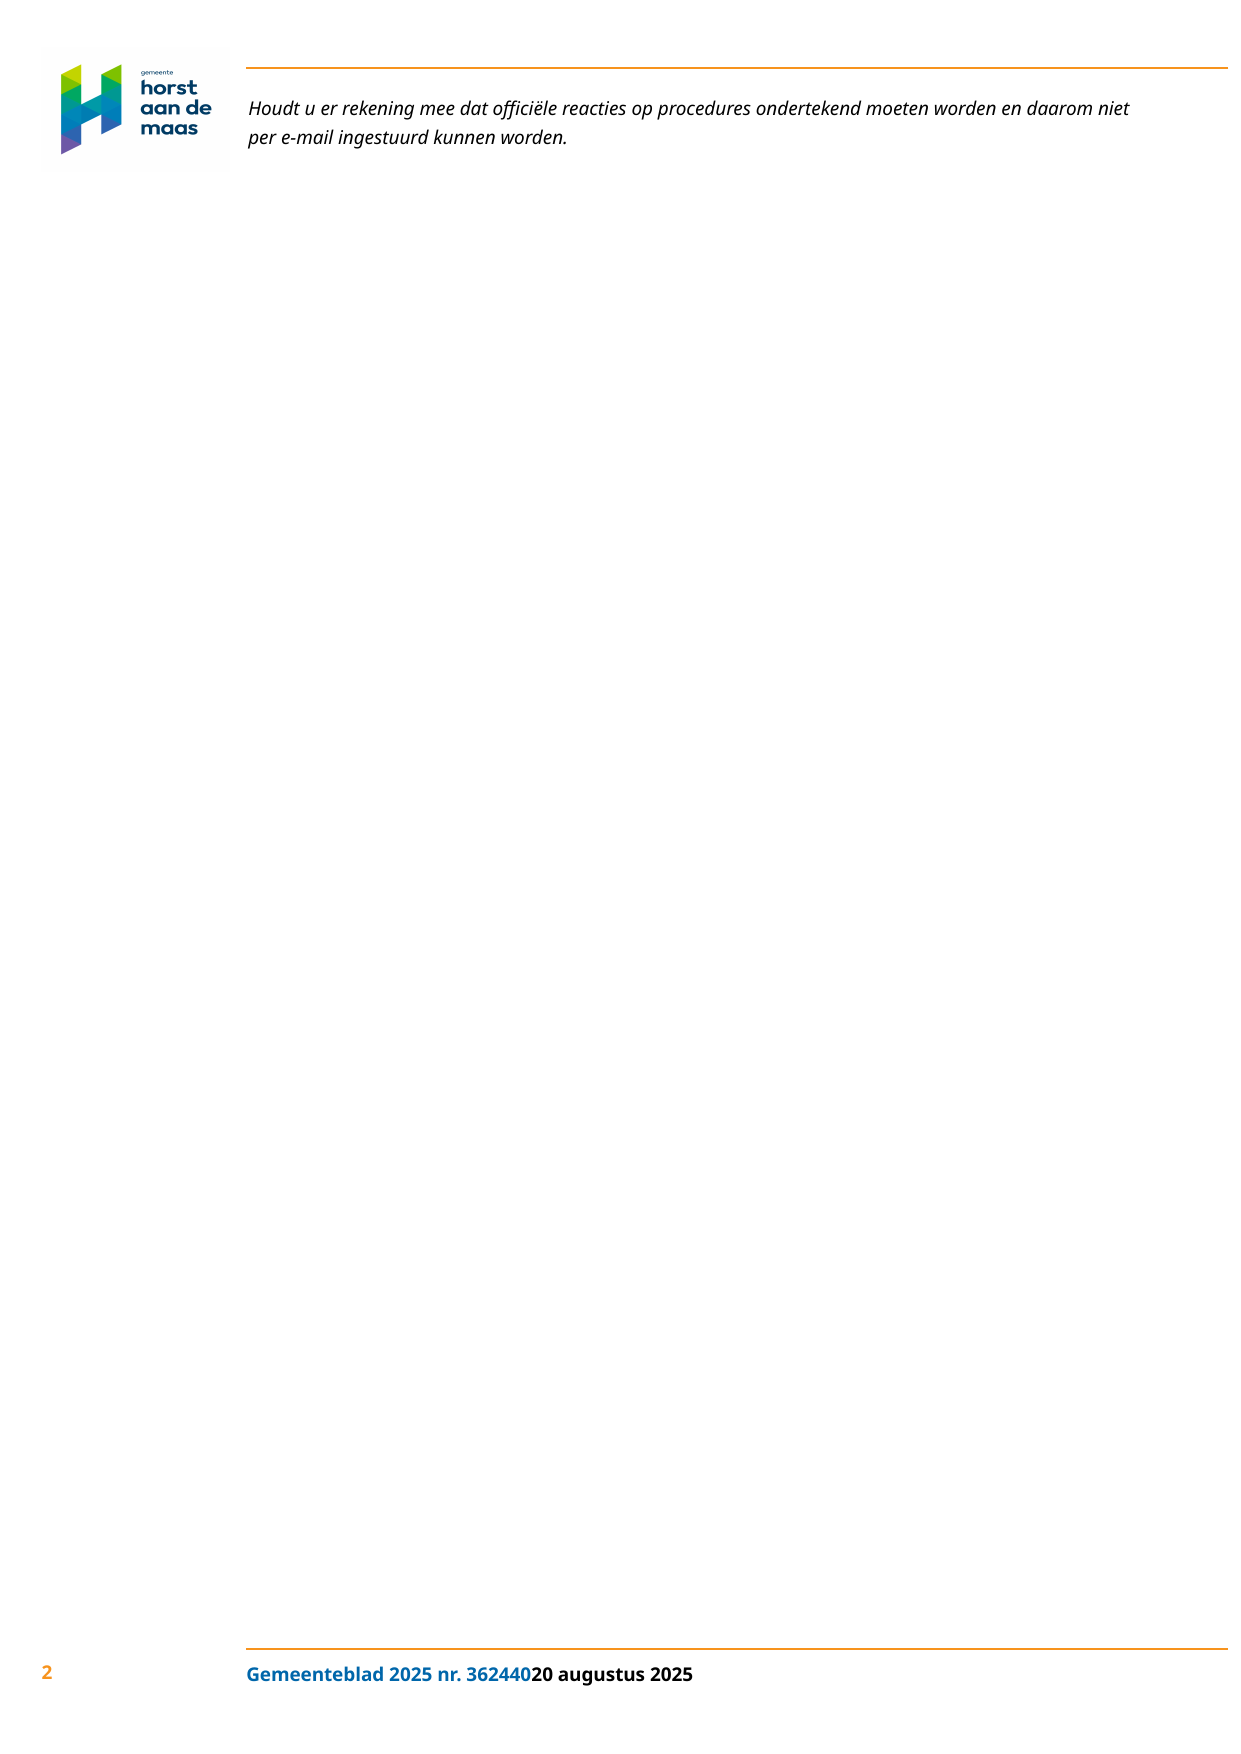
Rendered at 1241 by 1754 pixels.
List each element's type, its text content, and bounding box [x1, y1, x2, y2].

text Houdt u er rekening mee dat officiële reacties op procedures ondertekend moeten worden en daarom niet per e-mail ingestuurd kunnen worden. [248, 95, 1152, 150]
picture [41, 47, 231, 172]
